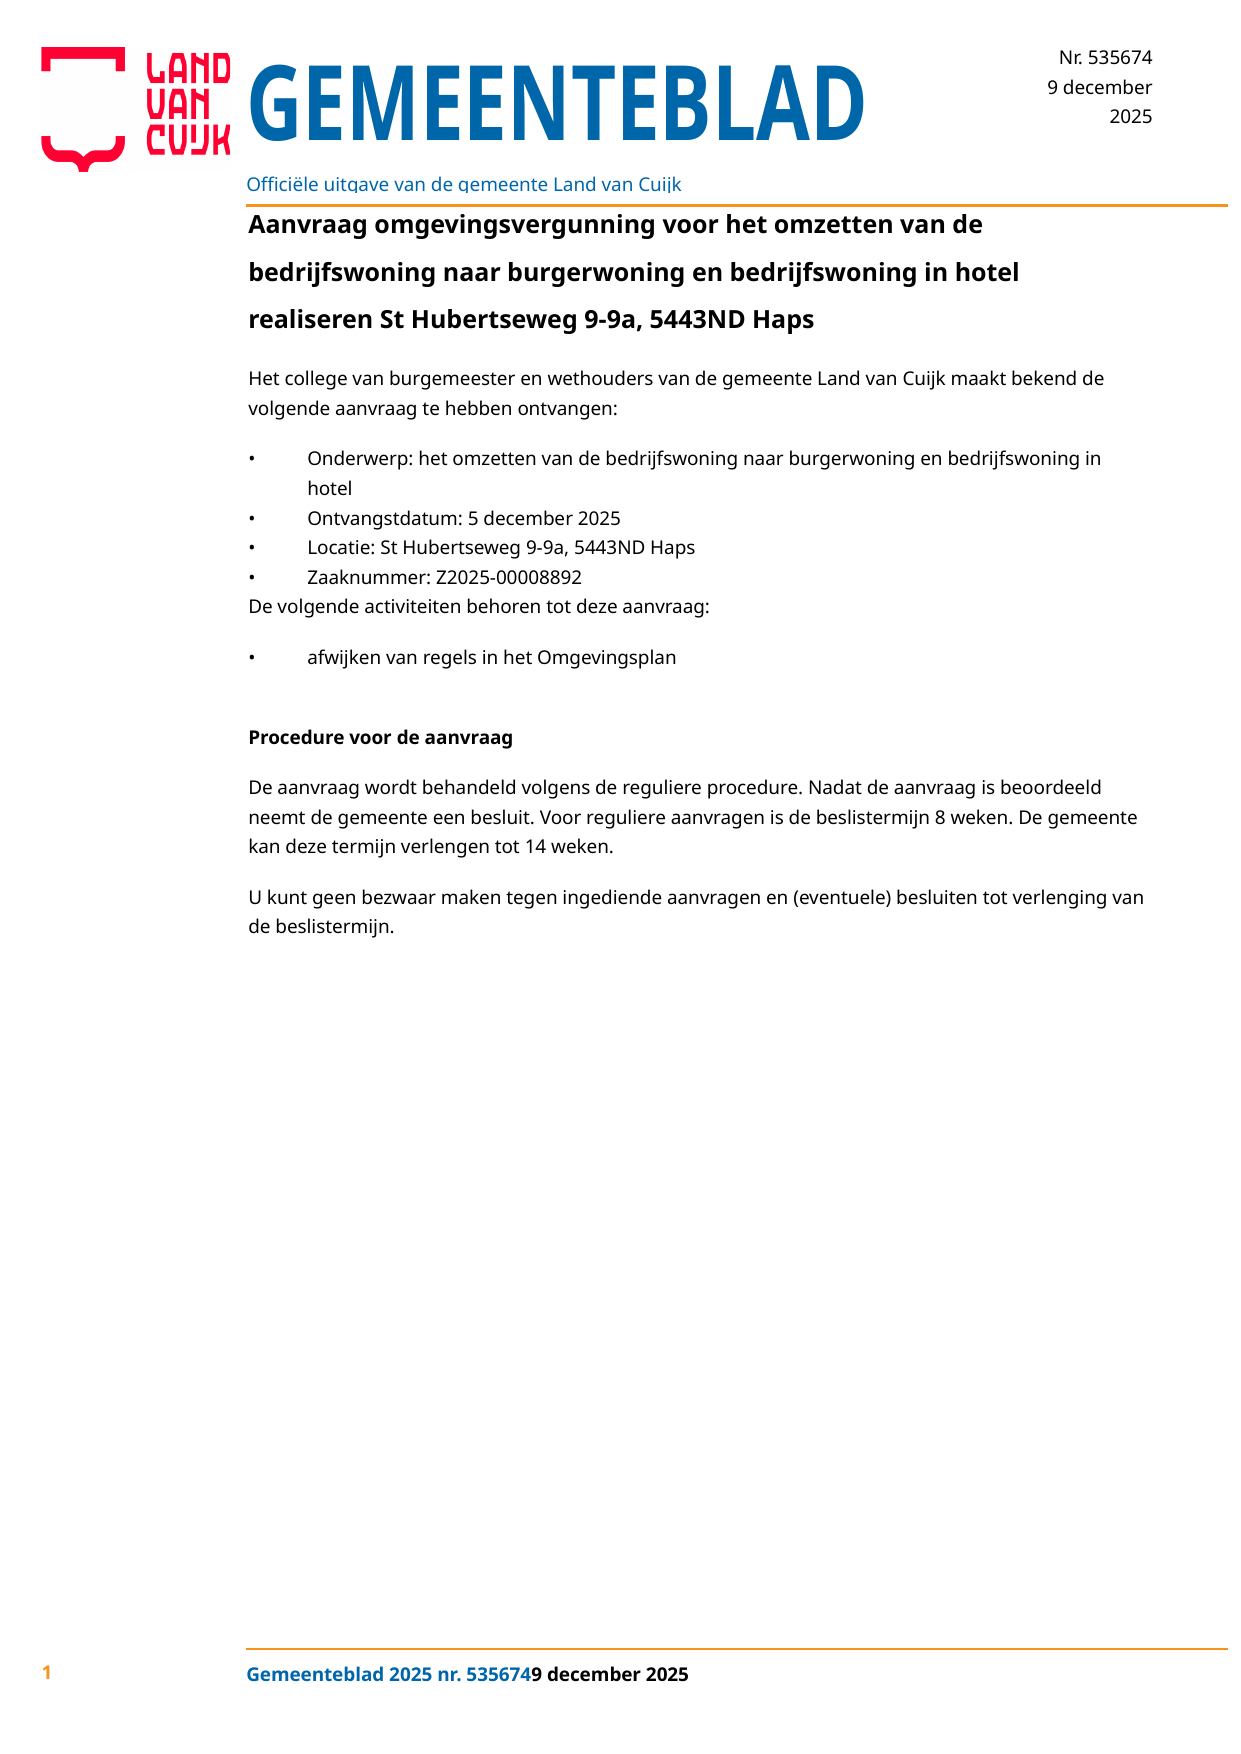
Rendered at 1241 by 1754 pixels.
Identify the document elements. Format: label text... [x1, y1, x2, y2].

text Procedure voor de aanvraag [248, 724, 1152, 749]
list afwijken van regels in het Omgevingsplan [248, 644, 1152, 669]
text Het college van burgemeester en wethouders van de gemeente Land van Cuijk maakt bekend de volgende aanvraag te hebben ontvangen: [248, 366, 1152, 421]
text U kunt geen bezwaar maken tegen ingediende aanvragen en (eventuele) besluiten tot verlenging van de beslistermijn. [248, 884, 1152, 939]
list Zaaknummer: Z2025-00008892 [248, 564, 1152, 589]
text De volgende activiteiten behoren tot deze aanvraag: [248, 593, 1152, 619]
text De aanvraag wordt behandeld volgens de reguliere procedure. Nadat de aanvraag is beoordeeld neemt de gemeente een besluit. Voor reguliere aanvragen is de beslistermijn 8 weken. De gemeente kan deze termijn verlengen tot 14 weken. [248, 774, 1152, 859]
list Onderwerp: het omzetten van de bedrijfswoning naar burgerwoning en bedrijfswoning in hotel [248, 446, 1152, 501]
list Locatie: St Hubertseweg 9-9a, 5443ND Haps [248, 534, 1152, 560]
list Ontvangstdatum: 5 december 2025 [248, 505, 1152, 530]
picture [41, 47, 231, 172]
text Aanvraag omgevingsvergunning voor het omzetten van de bedrijfswoning naar burgerwoning en bedrijfswoning in hotel realiseren St Hubertseweg 9-9a, 5443ND Haps [248, 207, 1152, 336]
